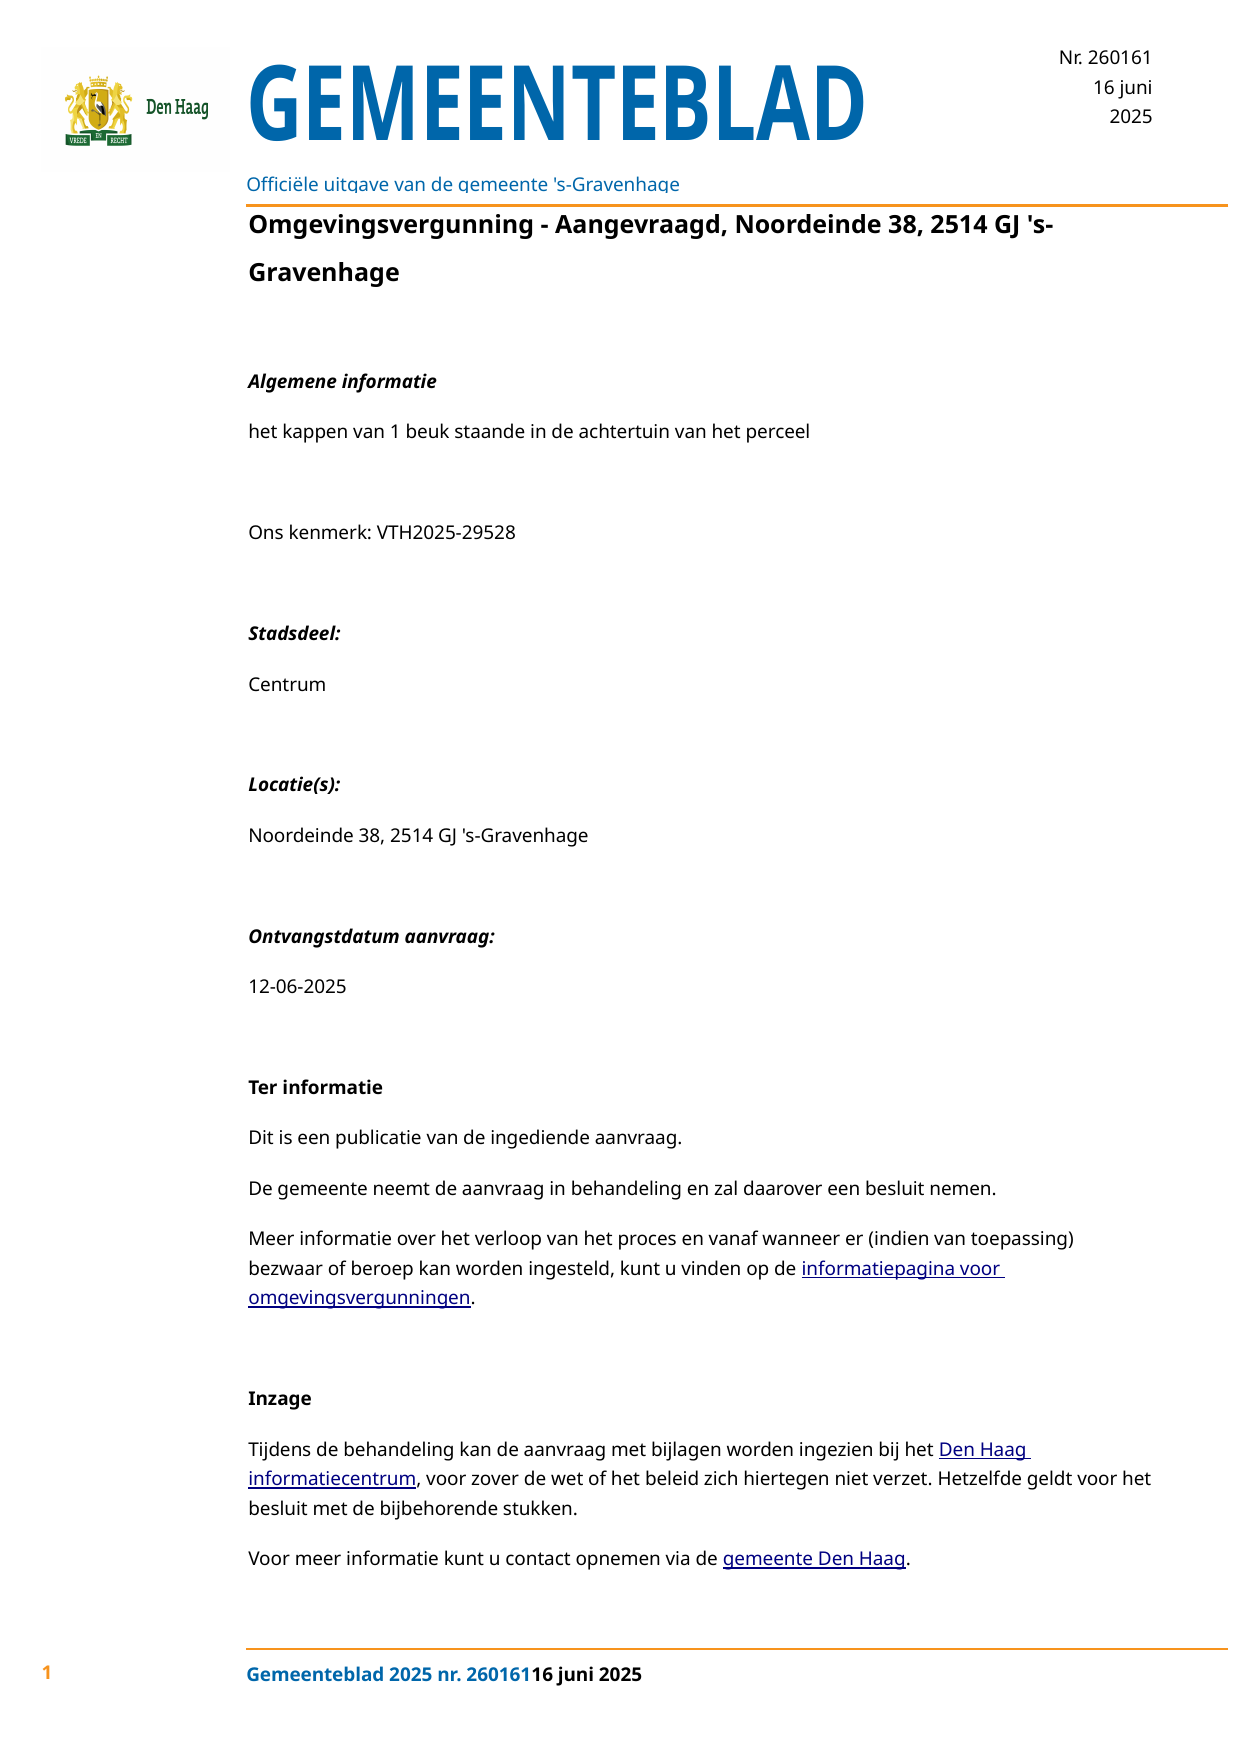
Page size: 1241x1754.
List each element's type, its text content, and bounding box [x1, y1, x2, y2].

text Inzage [248, 1385, 1152, 1411]
text Meer informatie over het verloop van het proces en vanaf wanneer er (indien van toepassing) bezwaar of beroep kan worden ingesteld, kunt u vinden op de informatiepagina voor omgevingsvergunningen. [248, 1225, 1152, 1310]
text Algemene informatie [248, 368, 1152, 394]
text Tijdens de behandeling kan de aanvraag met bijlagen worden ingezien bij het Den Haag informatiecentrum, voor zover de wet of het beleid zich hiertegen niet verzet. Hetzelfde geldt voor het besluit met de bijbehorende stukken. [248, 1436, 1152, 1521]
text Locatie(s): [248, 772, 1152, 797]
picture [41, 47, 231, 172]
text Voor meer informatie kunt u contact opnemen via de gemeente Den Haag. [248, 1545, 1152, 1571]
text Centrum [248, 671, 1152, 697]
text De gemeente neemt de aanvraag in behandeling en zal daarover een besluit nemen. [248, 1175, 1152, 1201]
text het kappen van 1 beuk staande in de achtertuin van het perceel [248, 419, 1152, 444]
text Ontvangstdatum aanvraag: [248, 923, 1152, 949]
text Ter informatie [248, 1074, 1152, 1100]
text 12-06-2025 [248, 973, 1152, 999]
text Noordeinde 38, 2514 GJ 's-Gravenhage [248, 822, 1152, 848]
text Omgevingsvergunning - Aangevraagd, Noordeinde 38, 2514 GJ 's-Gravenhage [248, 207, 1152, 288]
text Stadsdeel: [248, 620, 1152, 646]
text Dit is een publicatie van de ingediende aanvraag. [248, 1124, 1152, 1150]
text Ons kenmerk: VTH2025-29528 [248, 519, 1152, 545]
